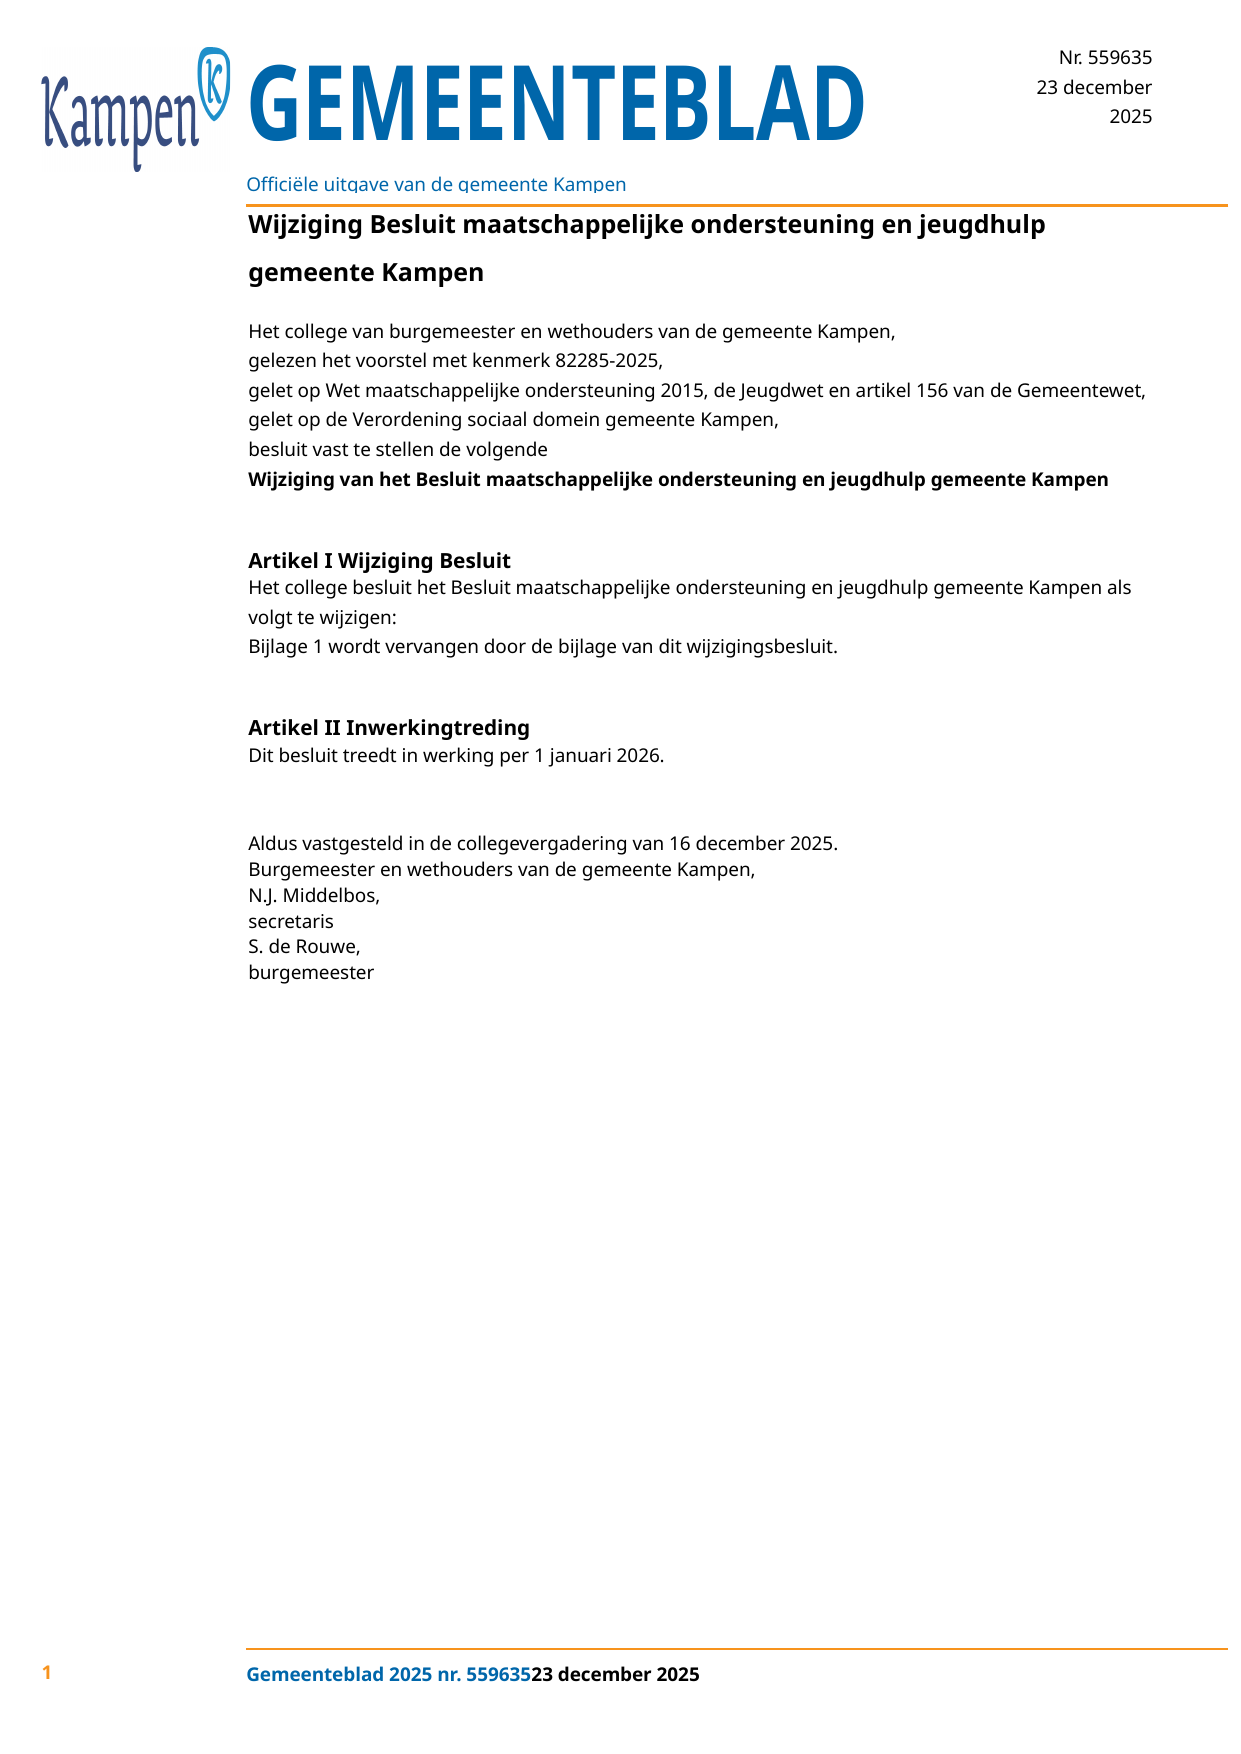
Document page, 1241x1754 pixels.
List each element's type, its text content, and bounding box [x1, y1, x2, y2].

text Aldus vastgesteld in de collegevergadering van 16 december 2025. [248, 831, 1152, 856]
text burgemeester [248, 959, 1152, 985]
text Dit besluit treedt in werking per 1 januari 2026. [248, 742, 1152, 768]
text gelezen het voorstel met kenmerk 82285-2025, [248, 347, 1152, 373]
text Wijziging Besluit maatschappelijke ondersteuning en jeugdhulp gemeente Kampen [248, 207, 1152, 288]
text Wijziging van het Besluit maatschappelijke ondersteuning en jeugdhulp gemeente Kampen [248, 466, 1152, 492]
text Het college van burgemeester en wethouders van de gemeente Kampen, [248, 318, 1152, 344]
text Burgemeester en wethouders van de gemeente Kampen, [248, 856, 1152, 882]
picture [41, 47, 231, 172]
text gelet op Wet maatschappelijke ondersteuning 2015, de Jeugdwet en artikel 156 van de Gemeentewet, [248, 377, 1152, 403]
text Artikel I Wijziging Besluit [248, 546, 1152, 574]
text Artikel II Inwerkingtreding [248, 713, 1152, 742]
text S. de Rouwe, [248, 933, 1152, 959]
text gelet op de Verordening sociaal domein gemeente Kampen, [248, 407, 1152, 432]
text secretaris [248, 908, 1152, 933]
text Bijlage 1 wordt vervangen door de bijlage van dit wijzigingsbesluit. [248, 633, 1152, 659]
text Het college besluit het Besluit maatschappelijke ondersteuning en jeugdhulp gemeente Kampen als volgt te wijzigen: [248, 574, 1152, 629]
text N.J. Middelbos, [248, 882, 1152, 908]
text besluit vast te stellen de volgende [248, 436, 1152, 462]
